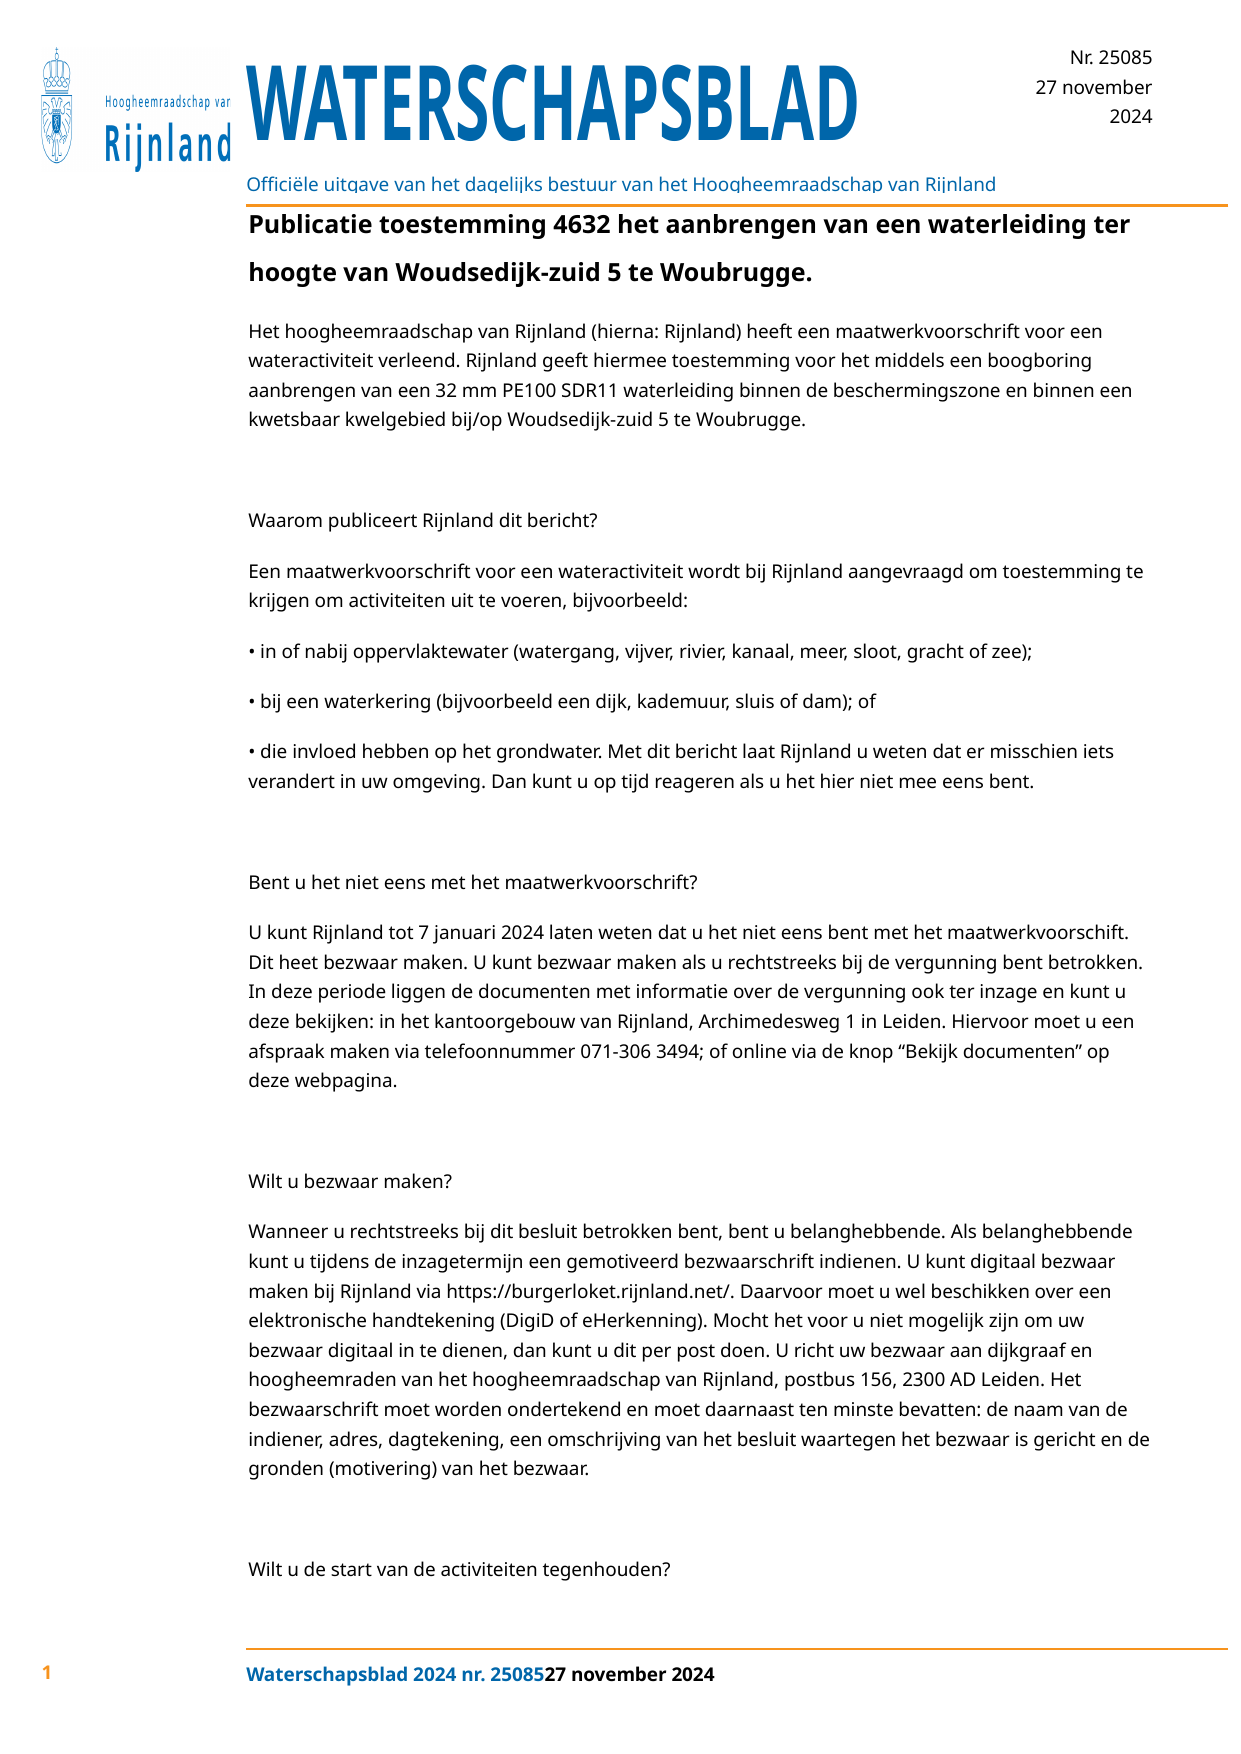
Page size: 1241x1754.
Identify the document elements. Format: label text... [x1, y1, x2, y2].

text Een maatwerkvoorschrift voor een wateractiviteit wordt bij Rijnland aangevraagd om toestemming te krijgen om activiteiten uit te voeren, bijvoorbeeld: [248, 558, 1152, 613]
text Wanneer u rechtstreeks bij dit besluit betrokken bent, bent u belanghebbende. Als belanghebbende kunt u tijdens de inzagetermijn een gemotiveerd bezwaarschrift indienen. U kunt digitaal bezwaar maken bij Rijnland via https://burgerloket.rijnland.net/. Daarvoor moet u wel beschikken over een elektronische handtekening (DigiD of eHerkenning). Mocht het voor u niet mogelijk zijn om uw bezwaar digitaal in te dienen, dan kunt u dit per post doen. U richt uw bezwaar aan dijkgraaf en hoogheemraden van het hoogheemraadschap van Rijnland, postbus 156, 2300 AD Leiden. Het bezwaarschrift moet worden ondertekend en moet daarnaast ten minste bevatten: de naam van de indiener, adres, dagtekening, een omschrijving van het besluit waartegen het bezwaar is gericht en de gronden (motivering) van het bezwaar. [248, 1219, 1152, 1481]
text Het hoogheemraadschap van Rijnland (hierna: Rijnland) heeft een maatwerkvoorschrift voor een wateractiviteit verleend. Rijnland geeft hiermee toestemming voor het middels een boogboring aanbrengen van een 32 mm PE100 SDR11 waterleiding binnen de beschermingszone en binnen een kwetsbaar kwelgebied bij/op Woudsedijk-zuid 5 te Woubrugge. [248, 318, 1152, 432]
text Wilt u de start van de activiteiten tegenhouden? [248, 1556, 1152, 1582]
text Wilt u bezwaar maken? [248, 1168, 1152, 1194]
text Publicatie toestemming 4632 het aanbrengen van een waterleiding ter hoogte van Woudsedijk-zuid 5 te Woubrugge. [248, 207, 1152, 288]
text U kunt Rijnland tot 7 januari 2024 laten weten dat u het niet eens bent met het maatwerkvoorschift. Dit heet bezwaar maken. U kunt bezwaar maken als u rechtstreeks bij de vergunning bent betrokken. In deze periode liggen de documenten met informatie over de vergunning ook ter inzage en kunt u deze bekijken: in het kantoorgebouw van Rijnland, Archimedesweg 1 in Leiden. Hiervoor moet u een afspraak maken via telefoonnummer 071-306 3494; of online via de knop “Bekijk documenten” op deze webpagina. [248, 919, 1152, 1093]
picture [41, 47, 231, 172]
text Waarom publiceert Rijnland dit bericht? [248, 507, 1152, 533]
text Bent u het niet eens met het maatwerkvoorschrift? [248, 869, 1152, 895]
text • die invloed hebben op het grondwater. Met dit bericht laat Rijnland u weten dat er misschien iets verandert in uw omgeving. Dan kunt u op tijd reageren als u het hier niet mee eens bent. [248, 739, 1152, 794]
text • in of nabij oppervlaktewater (watergang, vijver, rivier, kanaal, meer, sloot, gracht of zee); [248, 638, 1152, 664]
text • bij een waterkering (bijvoorbeeld een dijk, kademuur, sluis of dam); of [248, 688, 1152, 714]
